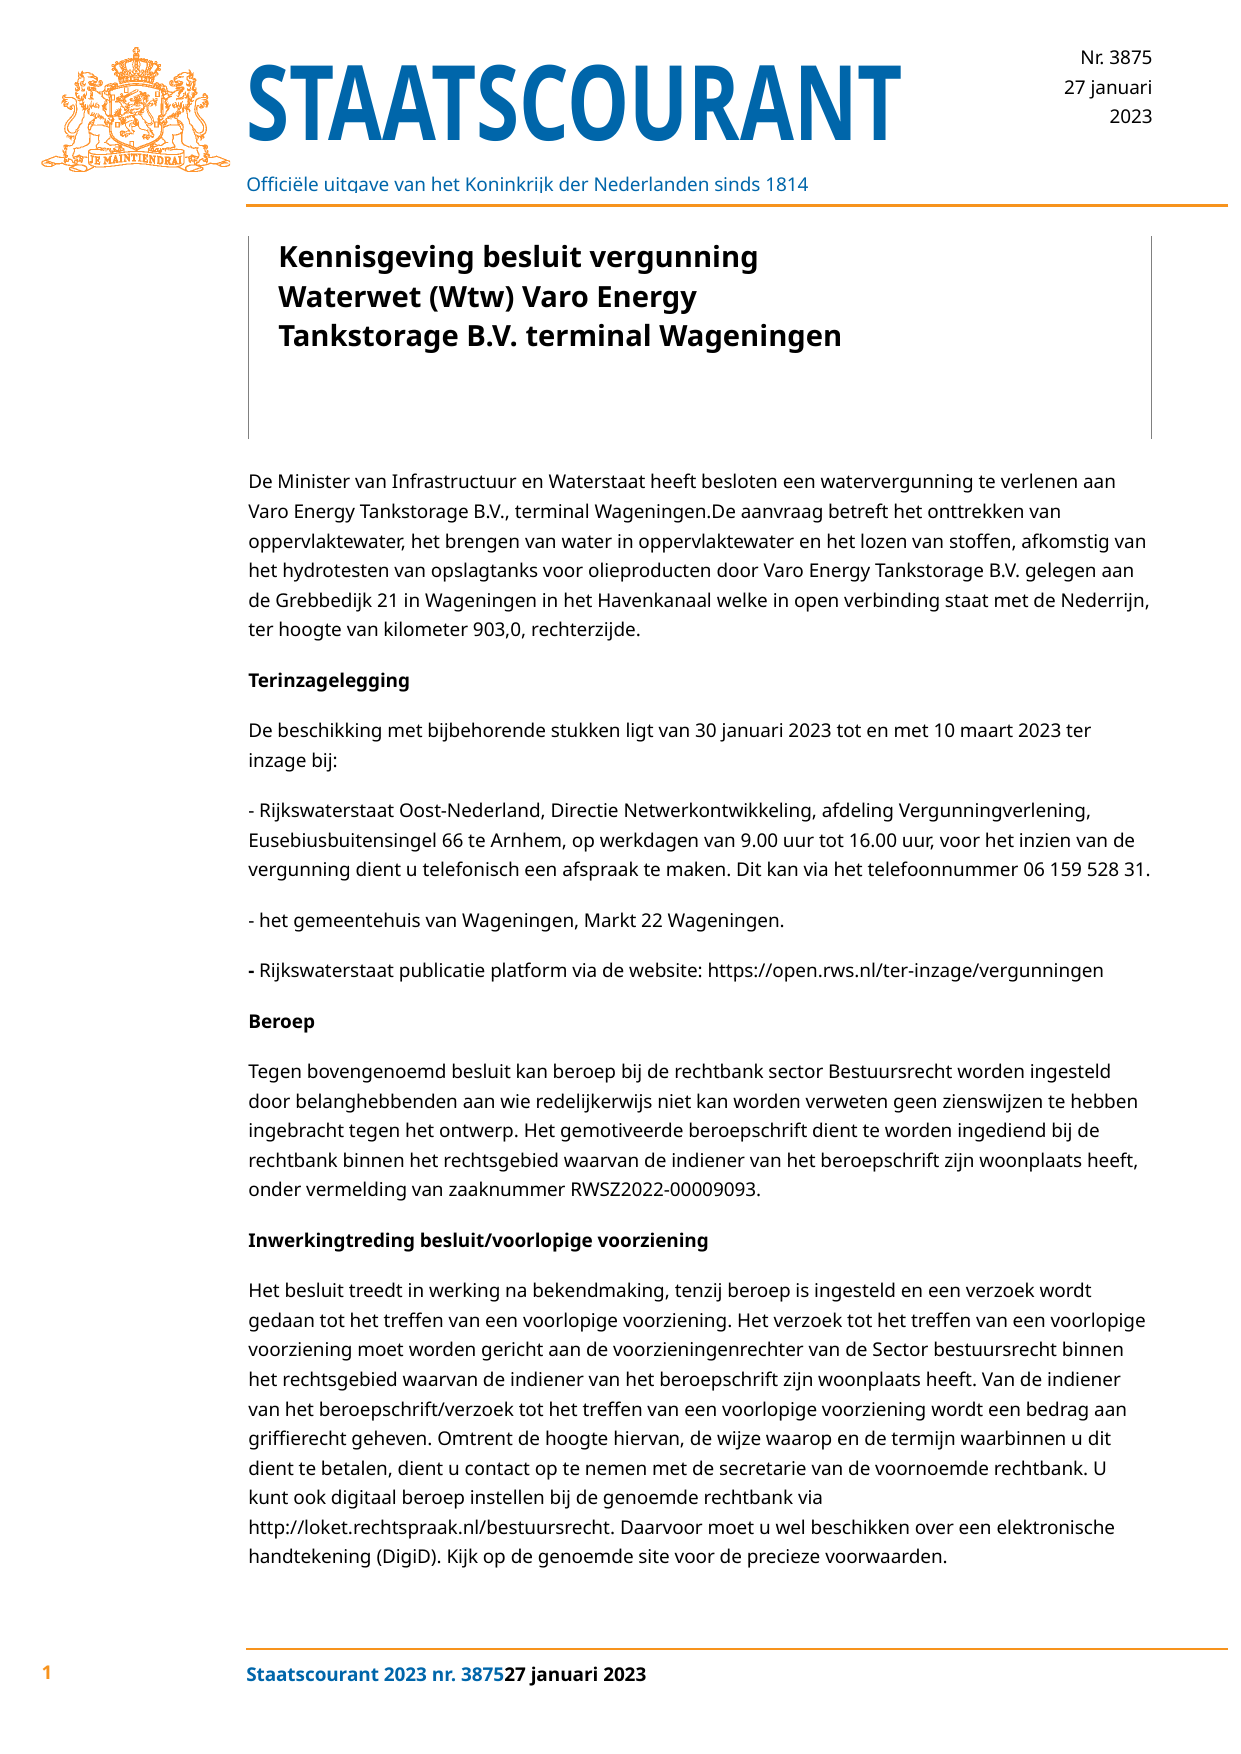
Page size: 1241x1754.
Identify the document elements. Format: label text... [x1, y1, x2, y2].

text De beschikking met bijbehorende stukken ligt van 30 januari 2023 tot en met 10 maart 2023 ter inzage bij: [248, 717, 1152, 773]
text Beroep [248, 1008, 1152, 1033]
text Het besluit treedt in werking na bekendmaking, tenzij beroep is ingesteld en een verzoek wordt gedaan tot het treffen van een voorlopige voorziening. Het verzoek tot het treffen van een voorlopige voorziening moet worden gericht aan de voorzieningenrechter van de Sector bestuursrecht binnen het rechtsgebied waarvan de indiener van het beroepschrift zijn woonplaats heeft. Van de indiener van het beroepschrift/verzoek tot het treffen van een voorlopige voorziening wordt een bedrag aan griffierecht geheven. Omtrent de hoogte hiervan, de wijze waarop en de termijn waarbinnen u dit dient te betalen, dient u contact op te nemen met de secretarie van de voornoemde rechtbank. U kunt ook digitaal beroep instellen bij de genoemde rechtbank via http://loket.rechtspraak.nl/bestuursrecht. Daarvoor moet u wel beschikken over een elektronische handtekening (DigiD). Kijk op de genoemde site voor de precieze voorwaarden. [248, 1277, 1152, 1569]
picture [41, 47, 231, 172]
table_header [850, 236, 912, 413]
text - Rijkswaterstaat publicatie platform via de website: https://open.rws.nl/ter-inzage/vergunningen [248, 957, 1152, 983]
text Terinzagelegging [248, 667, 1152, 693]
picture [912, 236, 1090, 414]
text - het gemeentehuis van Wageningen, Markt 22 Wageningen. [248, 907, 1152, 933]
table_header [1090, 236, 1151, 413]
table_header Kennisgeving besluit vergunning Waterwet (Wtw) Varo Energy Tankstorage B.V. terminal Wageningen [249, 236, 850, 439]
text Tegen bovengenoemd besluit kan beroep bij de rechtbank sector Bestuursrecht worden ingesteld door belanghebbenden aan wie redelijkerwijs niet kan worden verweten geen zienswijzen te hebben ingebracht tegen het ontwerp. Het gemotiveerde beroepschrift dient te worden ingediend bij de rechtbank binnen het rechtsgebied waarvan de indiener van het beroepschrift zijn woonplaats heeft, onder vermelding van zaaknummer RWSZ2022-00009093. [248, 1058, 1152, 1202]
table_header [850, 414, 1151, 439]
text De Minister van Infrastructuur en Waterstaat heeft besloten een watervergunning te verlenen aan Varo Energy Tankstorage B.V., terminal Wageningen.De aanvraag betreft het onttrekken van oppervlaktewater, het brengen van water in oppervlaktewater en het lozen van stoffen, afkomstig van het hydrotesten van opslagtanks voor olieproducten door Varo Energy Tankstorage B.V. gelegen aan de Grebbedijk 21 in Wageningen in het Havenkanaal welke in open verbinding staat met de Nederrijn, ter hoogte van kilometer 903,0, rechterzijde. [248, 469, 1152, 642]
text Inwerkingtreding besluit/voorlopige voorziening [248, 1227, 1152, 1253]
text - Rijkswaterstaat Oost-Nederland, Directie Netwerkontwikkeling, afdeling Vergunningverlening, Eusebiusbuitensingel 66 te Arnhem, op werkdagen van 9.00 uur tot 16.00 uur, voor het inzien van de vergunning dient u telefonisch een afspraak te maken. Dit kan via het telefoonnummer 06 159 528 31. [248, 797, 1152, 882]
